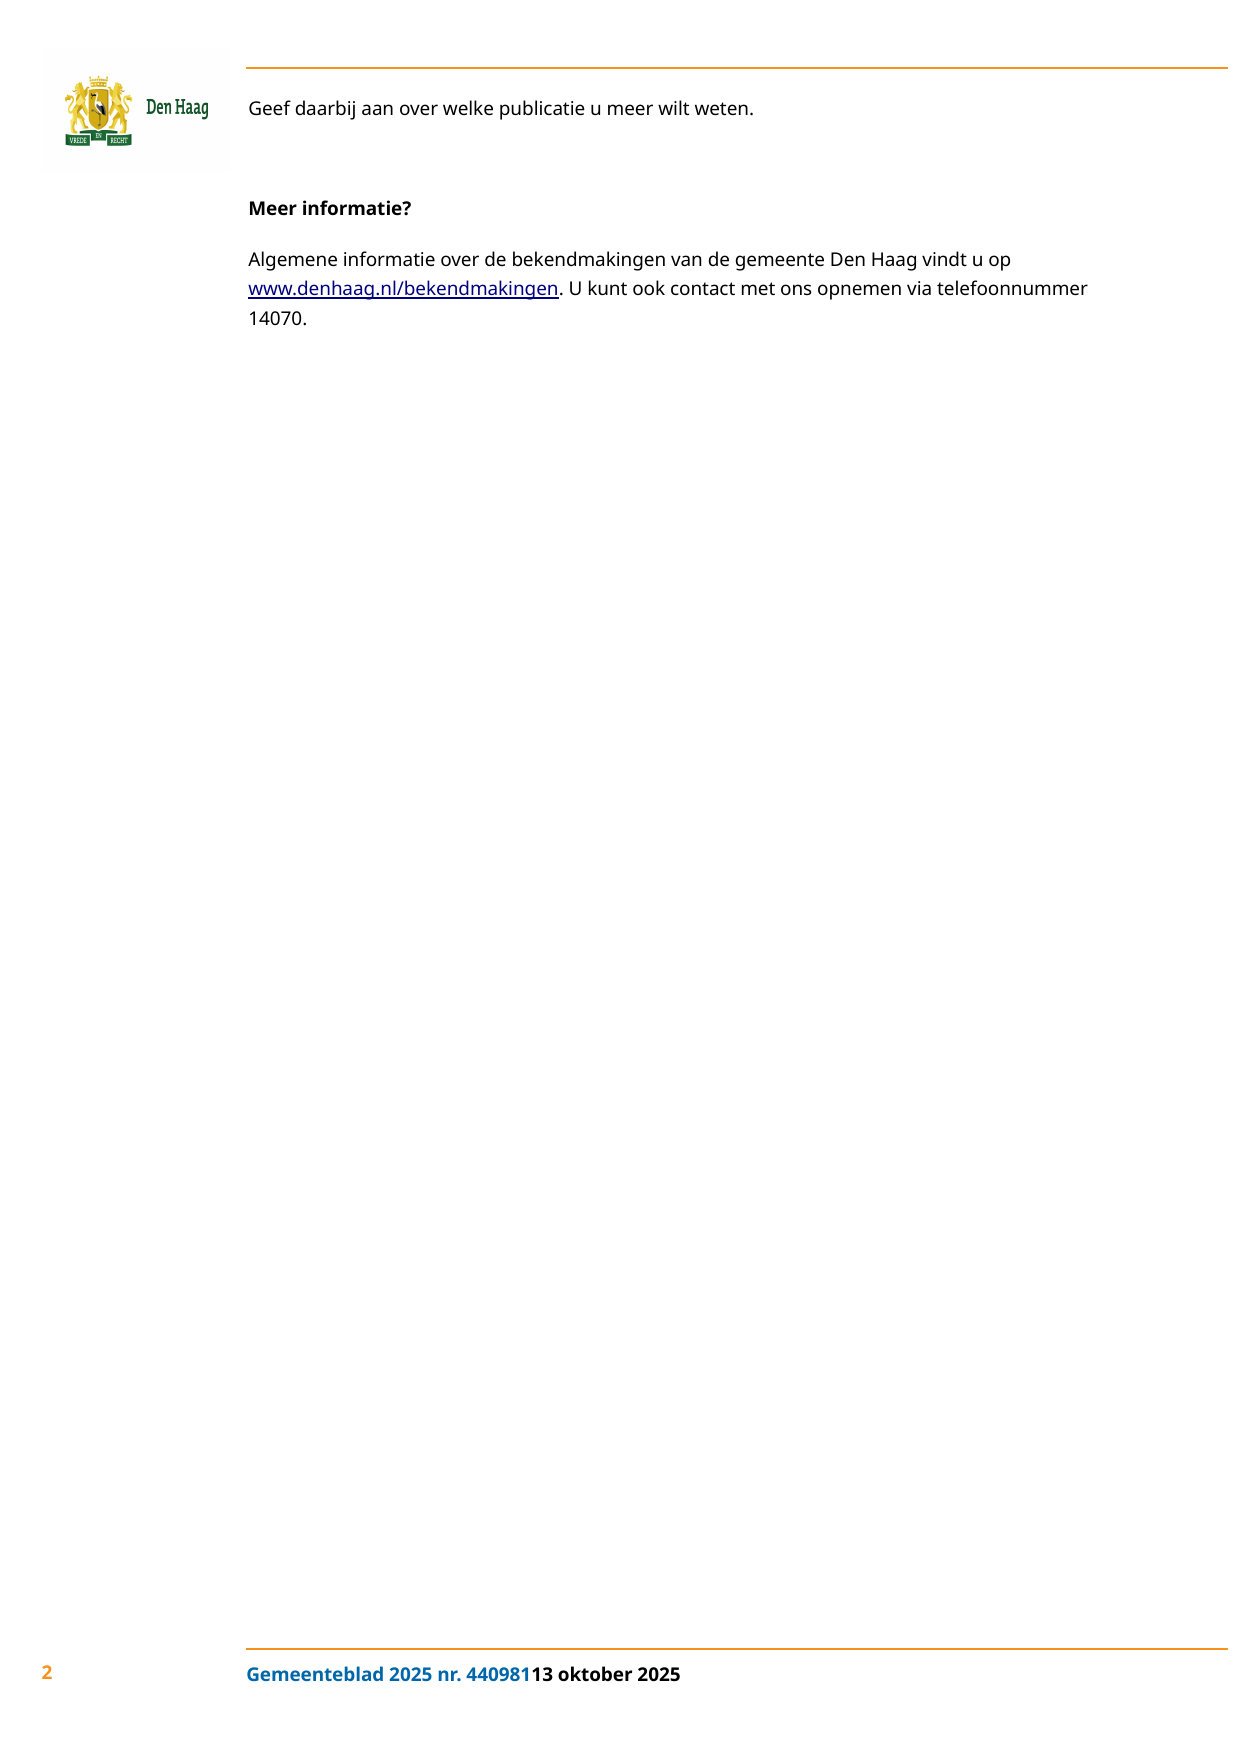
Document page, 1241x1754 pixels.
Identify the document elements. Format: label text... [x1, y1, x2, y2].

picture [41, 47, 231, 172]
text Algemene informatie over de bekendmakingen van de gemeente Den Haag vindt u op www.denhaag.nl/bekendmakingen. U kunt ook contact met ons opnemen via telefoonnummer 14070. [248, 246, 1152, 331]
text Meer informatie? [248, 196, 1152, 221]
text Geef daarbij aan over welke publicatie u meer wilt weten. [248, 95, 1152, 121]
